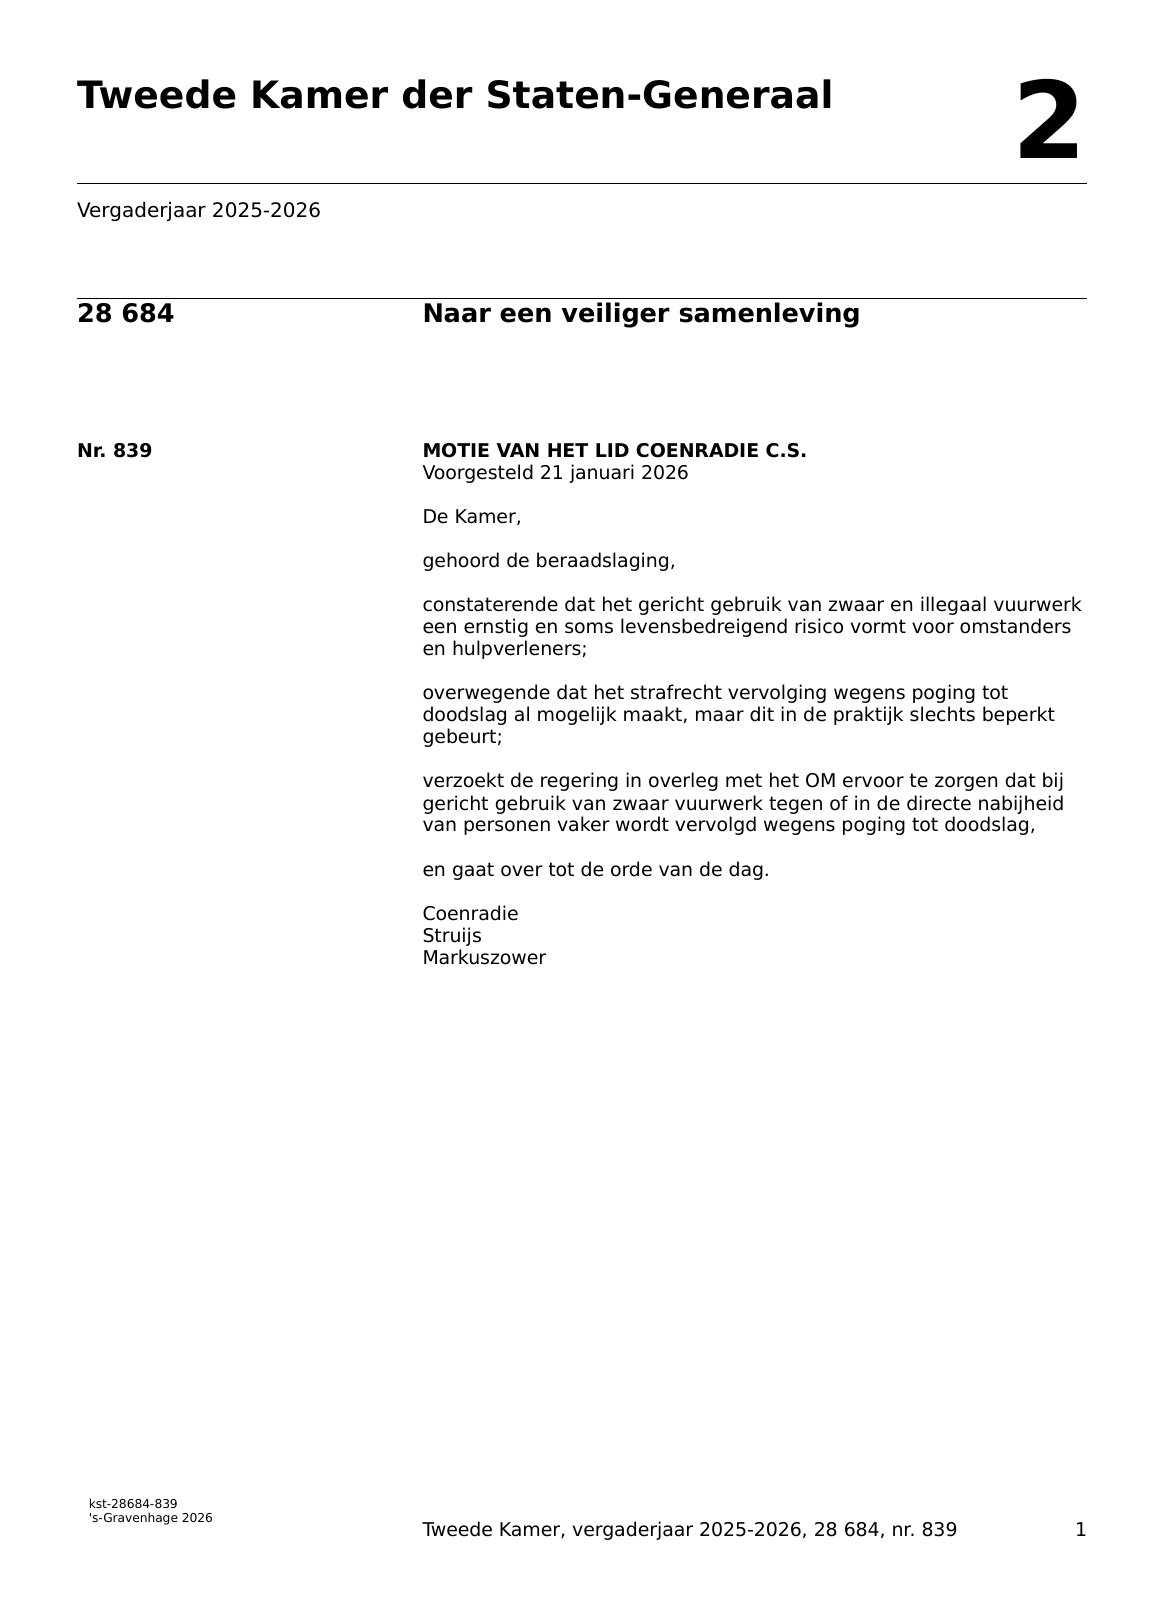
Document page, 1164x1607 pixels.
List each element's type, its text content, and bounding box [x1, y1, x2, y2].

text gehoord de beraadslaging, [422, 550, 1087, 572]
text Struijs [422, 925, 1087, 947]
subtitle 28 684 Naar een veiliger samenleving [77, 299, 1087, 329]
text De Kamer, [422, 506, 1087, 528]
text constaterende dat het gericht gebruik van zwaar en illegaal vuurwerk een ernstig en soms levensbedreigend risico vormt voor omstanders en hulpverleners; [422, 594, 1087, 660]
text Coenradie [422, 903, 1087, 925]
text kst-28684-839 [88, 1497, 323, 1511]
text Voorgesteld 21 januari 2026 [422, 462, 1087, 484]
table_header 2 [886, 59, 1087, 183]
text en gaat over tot de orde van de dag. [422, 858, 1087, 881]
table_header Tweede Kamer der Staten-Generaal [77, 59, 886, 183]
subtitle Nr. 839 MOTIE VAN HET LID COENRADIE C.S. [77, 440, 1087, 462]
text overwegende dat het strafrecht vervolging wegens poging tot doodslag al mogelijk maakt, maar dit in de praktijk slechts beperkt gebeurt; [422, 682, 1087, 748]
text verzoekt de regering in overleg met het OM ervoor te zorgen dat bij gericht gebruik van zwaar vuurwerk tegen of in de directe nabijheid van personen vaker wordt vervolgd wegens poging tot doodslag, [422, 770, 1087, 836]
text Markuszower [422, 947, 1087, 969]
text 's-Gravenhage 2026 [88, 1511, 323, 1525]
table_cell Vergaderjaar 2025-2026 [77, 184, 1087, 298]
